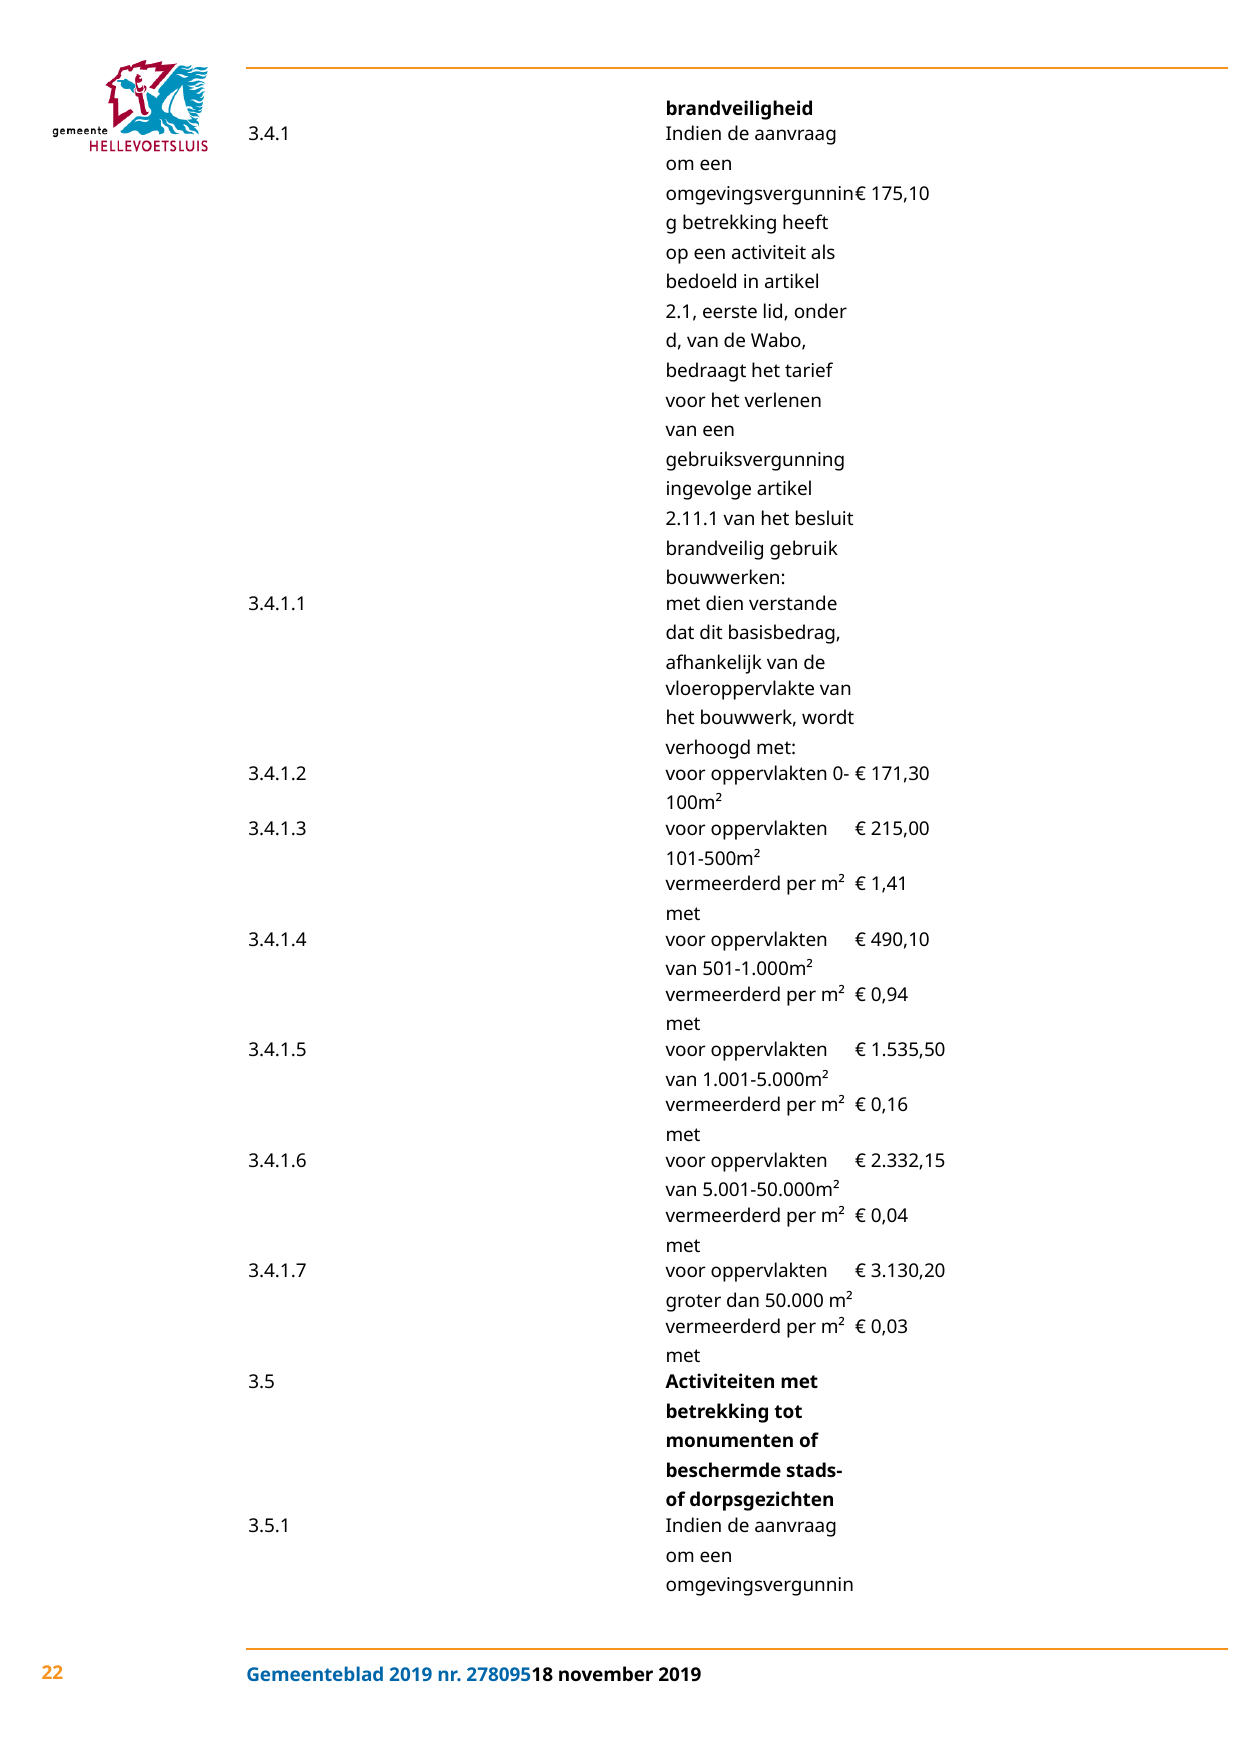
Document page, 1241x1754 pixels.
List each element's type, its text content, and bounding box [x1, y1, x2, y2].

table_cell [248, 675, 665, 760]
table_cell 3.5.1 [248, 1512, 665, 1597]
table_cell € 2.332,15 [855, 1147, 948, 1202]
table_cell vermeerderd per m² met [665, 1313, 855, 1368]
table_cell [248, 981, 665, 1036]
table_cell [855, 590, 948, 675]
table_cell [248, 95, 665, 121]
table_cell voor oppervlakten 0-100m² [665, 760, 855, 815]
table_cell € 1,41 [855, 870, 948, 926]
table_cell [248, 870, 665, 926]
table_cell voor oppervlakten groter dan 50.000 m² [665, 1258, 855, 1313]
table_cell € 0,03 [855, 1313, 948, 1368]
table_cell vermeerderd per m² met [665, 1202, 855, 1258]
table_cell vloeroppervlakte van het bouwwerk, wordt verhoogd met: [665, 675, 855, 760]
table_cell voor oppervlakten van 501-1.000m² [665, 926, 855, 981]
table_cell vermeerderd per m² met [665, 870, 855, 926]
table_cell [248, 1202, 665, 1258]
table_cell 3.5 [248, 1368, 665, 1512]
table_cell 3.4.1.3 [248, 815, 665, 870]
table_cell met dien verstande dat dit basisbedrag, afhankelijk van de [665, 590, 855, 675]
table_cell voor oppervlakten van 1.001-5.000m² [665, 1036, 855, 1092]
table_cell [855, 1512, 948, 1597]
table_cell [248, 1092, 665, 1147]
table_cell [855, 1368, 948, 1512]
table_cell € 1.535,50 [855, 1036, 948, 1092]
table_cell Indien de aanvraag om een omgevingsvergunnin [665, 1512, 855, 1597]
table_cell € 3.130,20 [855, 1258, 948, 1313]
table_cell € 490,10 [855, 926, 948, 981]
table_cell € 215,00 [855, 815, 948, 870]
table_cell 3.4.1.1 [248, 590, 665, 675]
picture [41, 47, 231, 172]
table_cell € 0,04 [855, 1202, 948, 1258]
table_cell € 175,10 [855, 121, 948, 590]
table_cell € 171,30 [855, 760, 948, 815]
table_cell € 0,16 [855, 1092, 948, 1147]
table_cell [855, 675, 948, 760]
table_cell 3.4.1.5 [248, 1036, 665, 1092]
table_cell € 0,94 [855, 981, 948, 1036]
table_cell 3.4.1.7 [248, 1258, 665, 1313]
table_cell Activiteiten met betrekking tot monumenten of beschermde stads- of dorpsgezichten [665, 1368, 855, 1512]
table_cell Indien de aanvraag om een omgevingsvergunning betrekking heeft op een activiteit als bedoeld in artikel 2.1, eerste lid, onder d, van de Wabo, bedraagt het tarief voor het verlenen van een gebruiksvergunning ingevolge artikel 2.11.1 van het besluit brandveilig gebruik bouwwerken: [665, 121, 855, 590]
table_cell 3.4.1.6 [248, 1147, 665, 1202]
table_cell brandveiligheid [665, 95, 855, 121]
table_cell voor oppervlakten van 5.001-50.000m² [665, 1147, 855, 1202]
table_cell vermeerderd per m² met [665, 981, 855, 1036]
table_cell 3.4.1.2 [248, 760, 665, 815]
table_cell 3.4.1.4 [248, 926, 665, 981]
table_cell [248, 1313, 665, 1368]
table_cell 3.4.1 [248, 121, 665, 590]
table_cell vermeerderd per m² met [665, 1092, 855, 1147]
table_cell voor oppervlakten 101-500m² [665, 815, 855, 870]
table_cell [855, 95, 948, 121]
